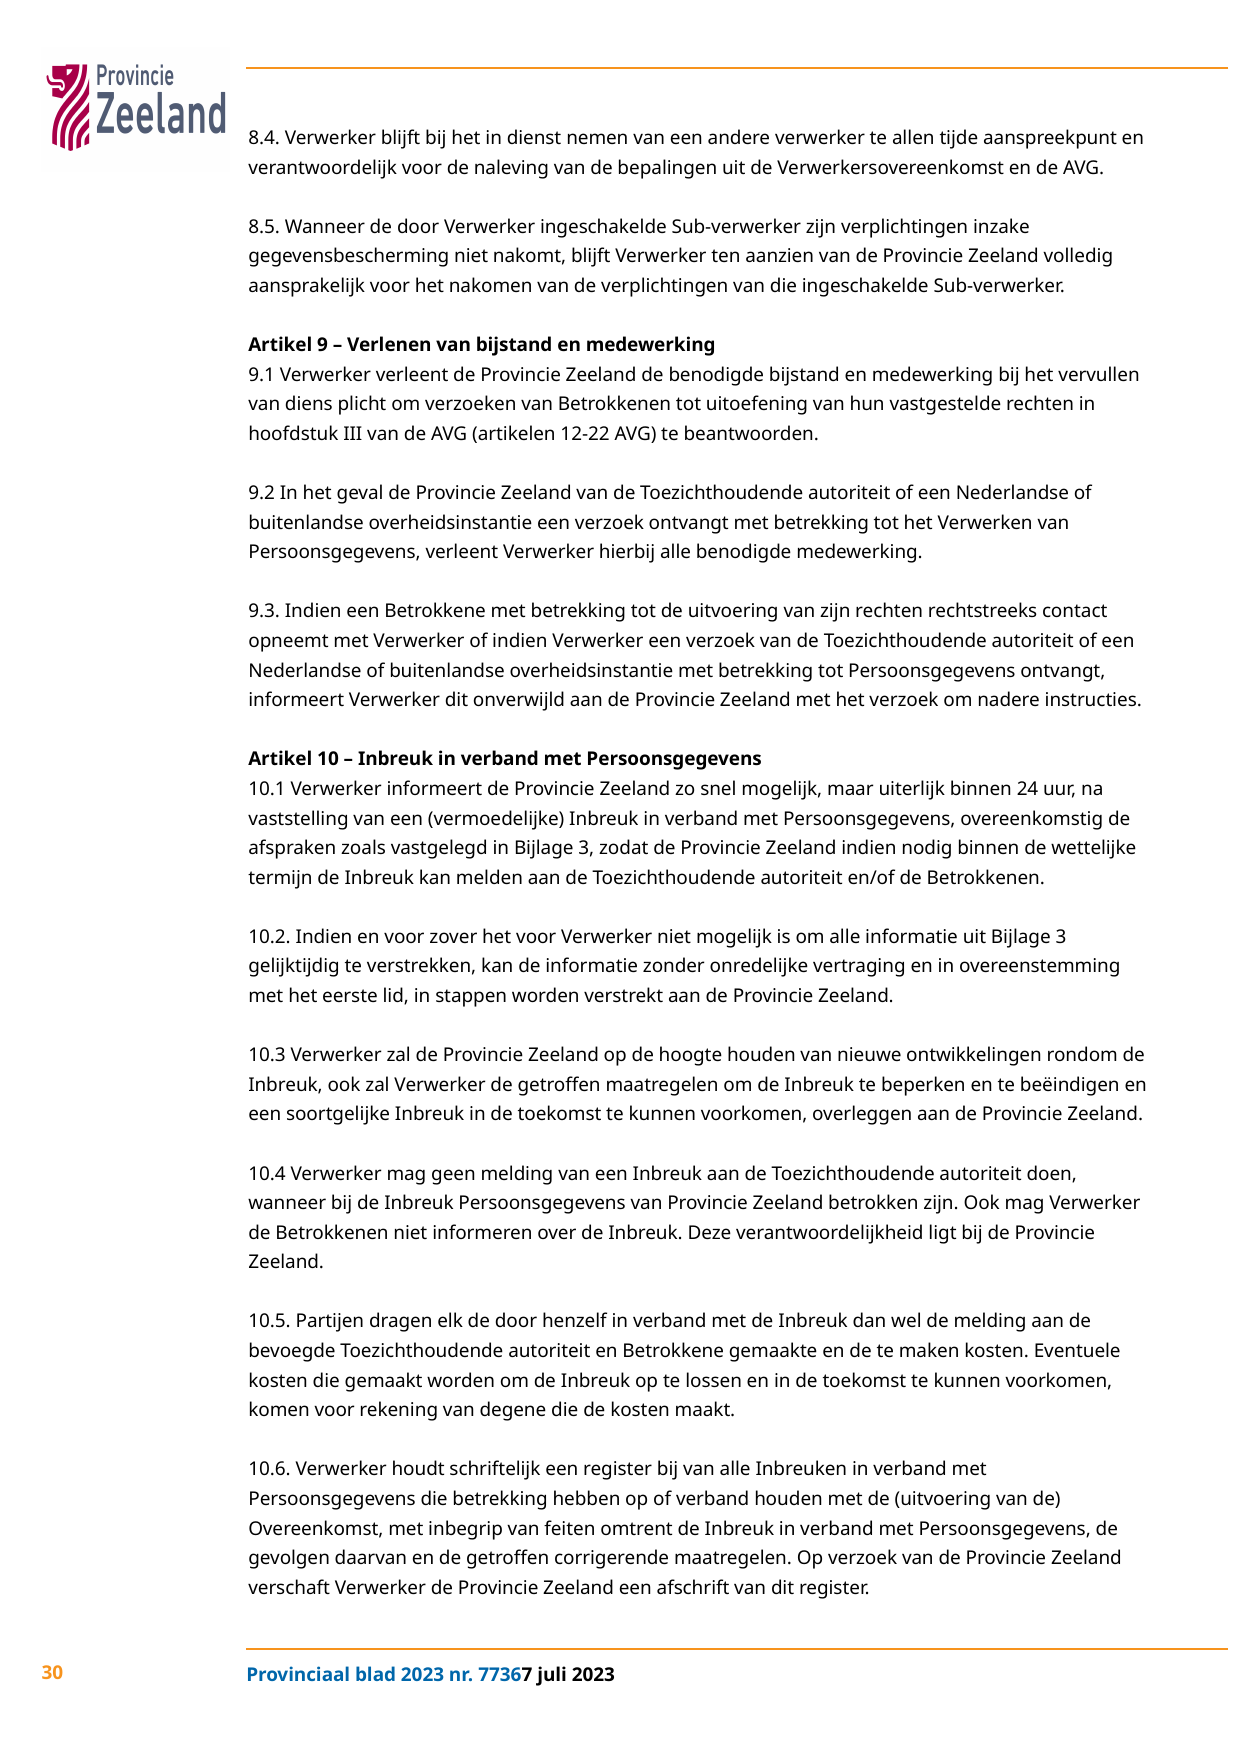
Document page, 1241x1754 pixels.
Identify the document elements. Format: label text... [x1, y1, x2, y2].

text Artikel 10 – Inbreuk in verband met Persoonsgegevens [248, 746, 1152, 771]
text 9.1 Verwerker verleent de Provincie Zeeland de benodigde bijstand en medewerking bij het vervullen van diens plicht om verzoeken van Betrokkenen tot uitoefening van hun vastgestelde rechten in hoofdstuk III van de AVG (artikelen 12-22 AVG) te beantwoorden. [248, 361, 1152, 446]
text 10.4 Verwerker mag geen melding van een Inbreuk aan de Toezichthoudende autoriteit doen, wanneer bij de Inbreuk Persoonsgegevens van Provincie Zeeland betrokken zijn. Ook mag Verwerker de Betrokkenen niet informeren over de Inbreuk. Deze verantwoordelijkheid ligt bij de Provincie Zeeland. [248, 1160, 1152, 1274]
text 8.5. Wanneer de door Verwerker ingeschakelde Sub-verwerker zijn verplichtingen inzake gegevensbescherming niet nakomt, blijft Verwerker ten aanzien van de Provincie Zeeland volledig aansprakelijk voor het nakomen van de verplichtingen van die ingeschakelde Sub-verwerker. [248, 213, 1152, 298]
picture [41, 47, 231, 172]
text 10.6. Verwerker houdt schriftelijk een register bij van alle Inbreuken in verband met Persoonsgegevens die betrekking hebben op of verband houden met de (uitvoering van de) Overeenkomst, met inbegrip van feiten omtrent de Inbreuk in verband met Persoonsgegevens, de gevolgen daarvan en de getroffen corrigerende maatregelen. Op verzoek van de Provincie Zeeland verschaft Verwerker de Provincie Zeeland een afschrift van dit register. [248, 1456, 1152, 1600]
text 10.2. Indien en voor zover het voor Verwerker niet mogelijk is om alle informatie uit Bijlage 3 gelijktijdig te verstrekken, kan de informatie zonder onredelijke vertraging en in overeenstemming met het eerste lid, in stappen worden verstrekt aan de Provincie Zeeland. [248, 923, 1152, 1008]
text Artikel 9 – Verlenen van bijstand en medewerking [248, 331, 1152, 357]
text 10.1 Verwerker informeert de Provincie Zeeland zo snel mogelijk, maar uiterlijk binnen 24 uur, na vaststelling van een (vermoedelijke) Inbreuk in verband met Persoonsgegevens, overeenkomstig de afspraken zoals vastgelegd in Bijlage 3, zodat de Provincie Zeeland indien nodig binnen de wettelijke termijn de Inbreuk kan melden aan de Toezichthoudende autoriteit en/of de Betrokkenen. [248, 775, 1152, 890]
text 8.4. Verwerker blijft bij het in dienst nemen van een andere verwerker te allen tijde aanspreekpunt en verantwoordelijk voor de naleving van de bepalingen uit de Verwerkersovereenkomst en de AVG. [248, 124, 1152, 180]
text 10.3 Verwerker zal de Provincie Zeeland op de hoogte houden van nieuwe ontwikkelingen rondom de Inbreuk, ook zal Verwerker de getroffen maatregelen om de Inbreuk te beperken en te beëindigen en een soortgelijke Inbreuk in de toekomst te kunnen voorkomen, overleggen aan de Provincie Zeeland. [248, 1041, 1152, 1126]
text 10.5. Partijen dragen elk de door henzelf in verband met de Inbreuk dan wel de melding aan de bevoegde Toezichthoudende autoriteit en Betrokkene gemaakte en de te maken kosten. Eventuele kosten die gemaakt worden om de Inbreuk op te lossen en in de toekomst te kunnen voorkomen, komen voor rekening van degene die de kosten maakt. [248, 1308, 1152, 1422]
text 9.2 In het geval de Provincie Zeeland van de Toezichthoudende autoriteit of een Nederlandse of buitenlandse overheidsinstantie een verzoek ontvangt met betrekking tot het Verwerken van Persoonsgegevens, verleent Verwerker hierbij alle benodigde medewerking. [248, 479, 1152, 564]
text 9.3. Indien een Betrokkene met betrekking tot de uitvoering van zijn rechten rechtstreeks contact opneemt met Verwerker of indien Verwerker een verzoek van de Toezichthoudende autoriteit of een Nederlandse of buitenlandse overheidsinstantie met betrekking tot Persoonsgegevens ontvangt, informeert Verwerker dit onverwijld aan de Provincie Zeeland met het verzoek om nadere instructies. [248, 598, 1152, 712]
